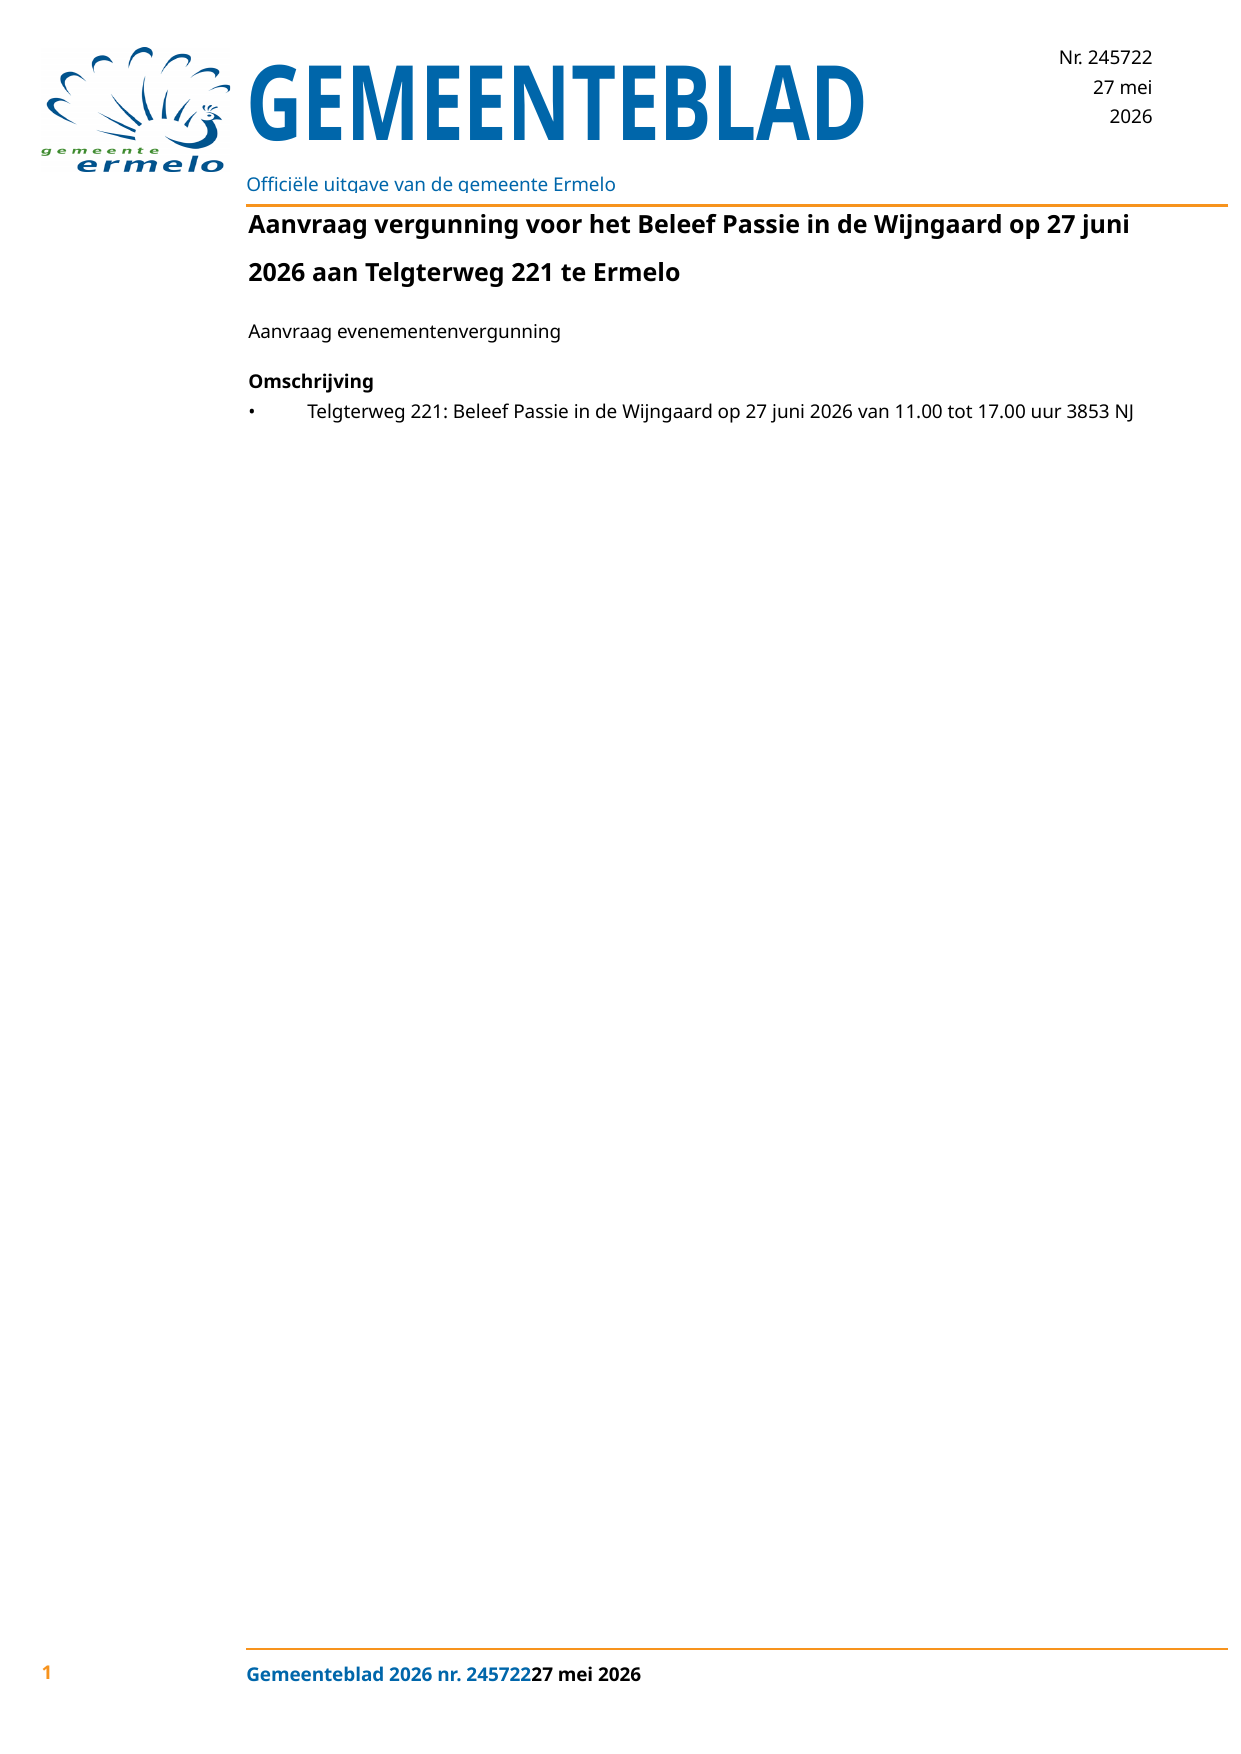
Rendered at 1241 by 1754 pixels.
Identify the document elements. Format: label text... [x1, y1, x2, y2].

text Aanvraag vergunning voor het Beleef Passie in de Wijngaard op 27 juni 2026 aan Telgterweg 221 te Ermelo [248, 207, 1152, 288]
text Aanvraag evenementenvergunning [248, 318, 1152, 344]
text Omschrijving [248, 368, 1152, 394]
picture [41, 47, 231, 172]
list Telgterweg 221: Beleef Passie in de Wijngaard op 27 juni 2026 van 11.00 tot 17.00 uur 3853 NJ [248, 398, 1152, 424]
